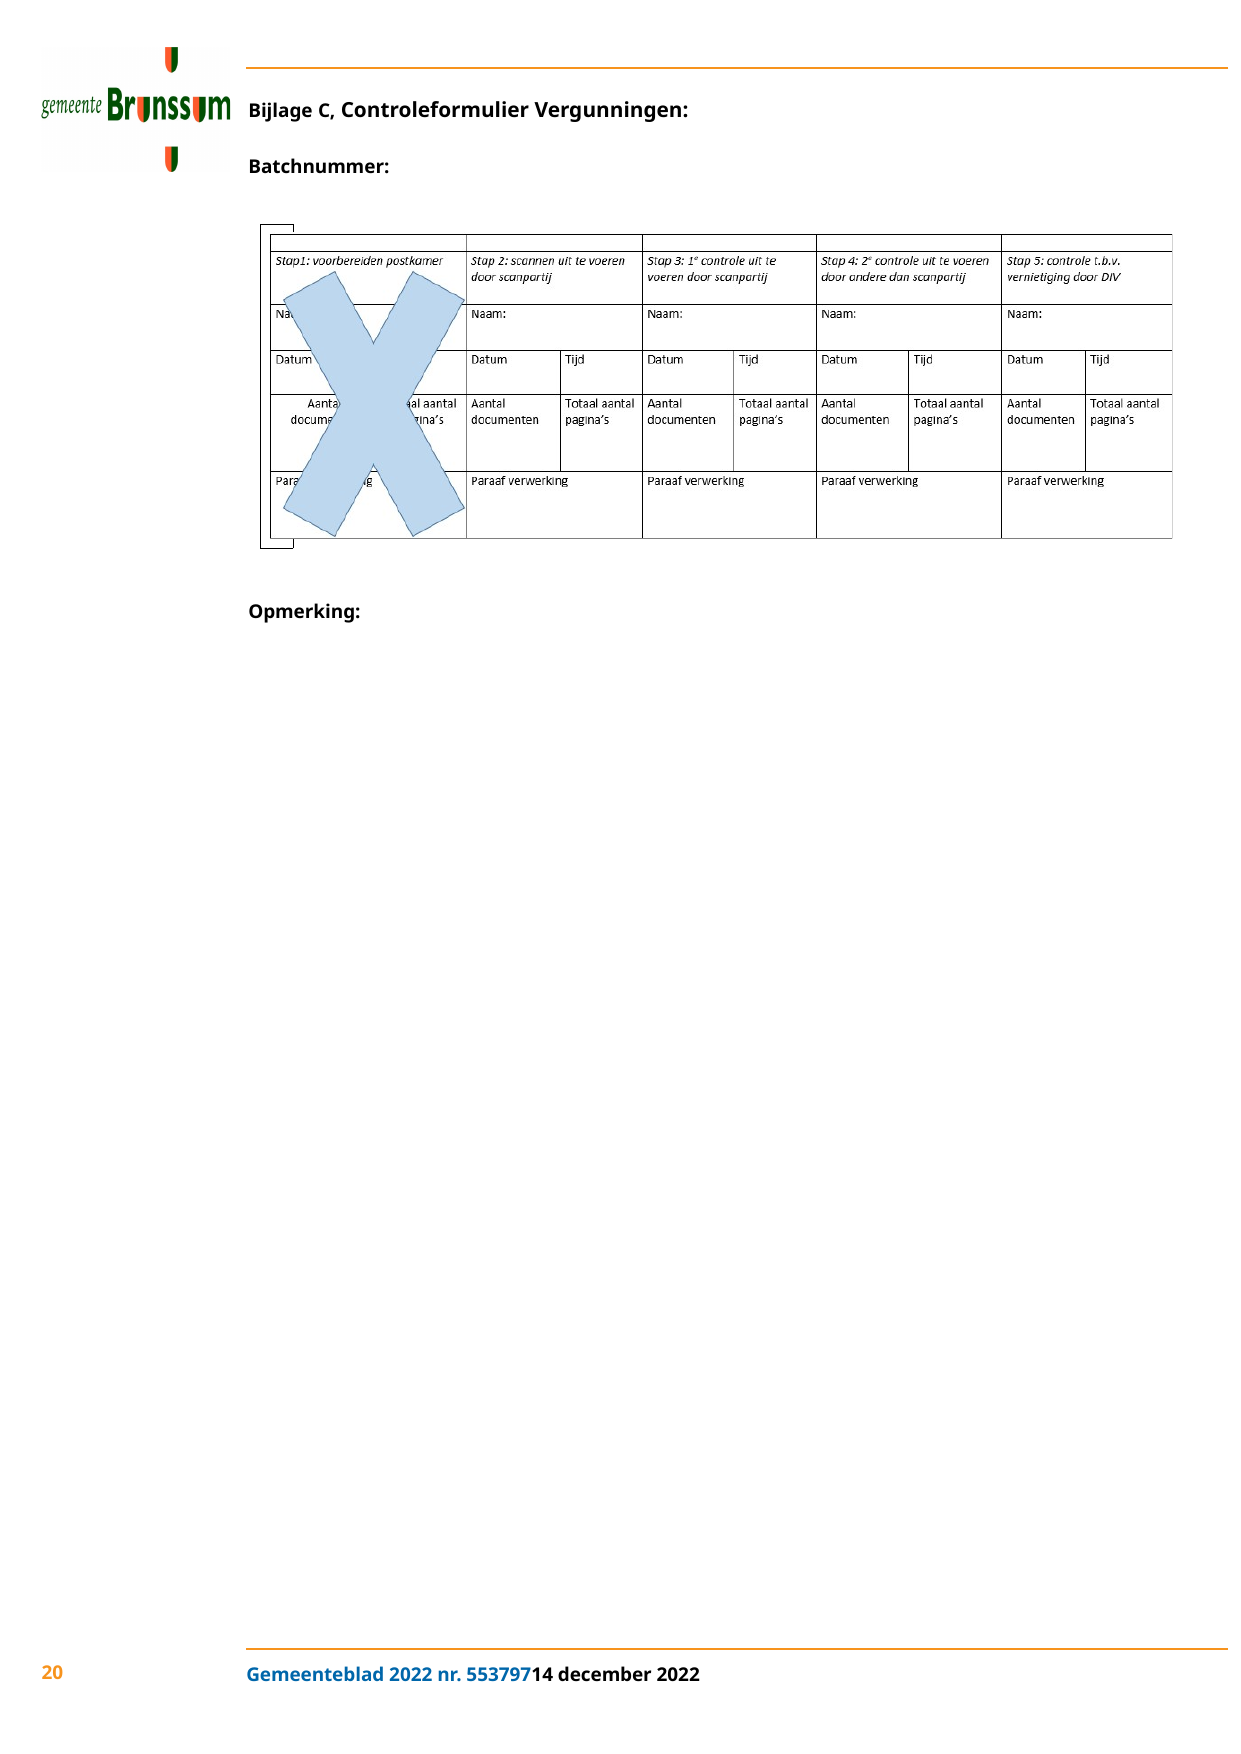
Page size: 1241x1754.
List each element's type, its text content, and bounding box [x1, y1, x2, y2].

picture [41, 47, 231, 172]
picture [268, 232, 1173, 539]
text Opmerking: [248, 598, 1152, 624]
text Bijlage C, Controleformulier Vergunningen: [248, 95, 1152, 123]
text Batchnummer: [248, 153, 1152, 179]
